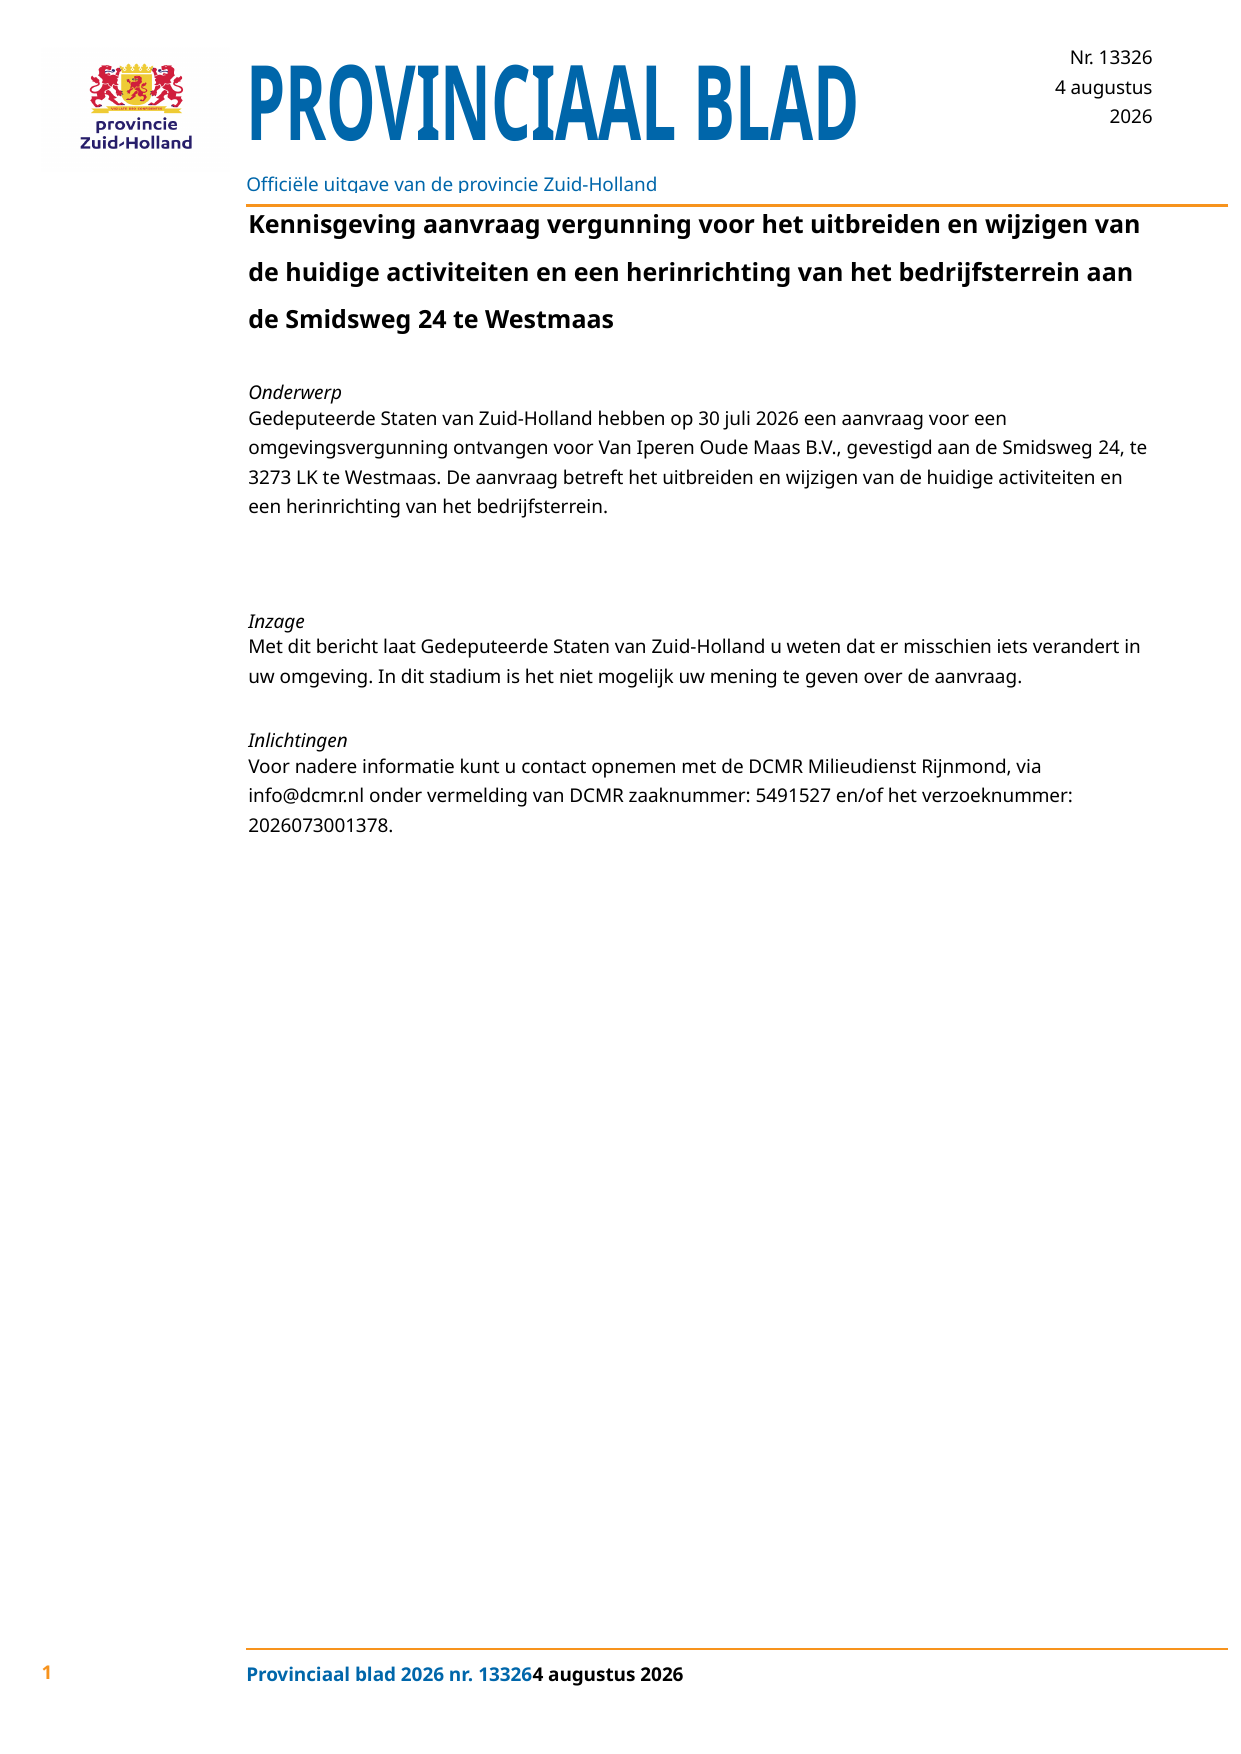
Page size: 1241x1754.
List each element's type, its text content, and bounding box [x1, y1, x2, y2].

picture [41, 47, 231, 172]
text Onderwerp [248, 379, 1152, 405]
text Inzage [248, 608, 1152, 634]
text Kennisgeving aanvraag vergunning voor het uitbreiden en wijzigen van de huidige activiteiten en een herinrichting van het bedrijfsterrein aan de Smidsweg 24 te Westmaas [248, 207, 1152, 336]
text Voor nadere informatie kunt u contact opnemen met de DCMR Milieudienst Rijnmond, via info@dcmr.nl onder vermelding van DCMR zaaknummer: 5491527 en/of het verzoeknummer: 2026073001378. [248, 753, 1152, 838]
text Gedeputeerde Staten van Zuid-Holland hebben op 30 juli 2026 een aanvraag voor een omgevingsvergunning ontvangen voor Van Iperen Oude Maas B.V., gevestigd aan de Smidsweg 24, te 3273 LK te Westmaas. De aanvraag betreft het uitbreiden en wijzigen van de huidige activiteiten en een herinrichting van het bedrijfsterrein. [248, 405, 1152, 519]
text Inlichtingen [248, 727, 1152, 753]
text Met dit bericht laat Gedeputeerde Staten van Zuid-Holland u weten dat er misschien iets verandert in uw omgeving. In dit stadium is het niet mogelijk uw mening te geven over de aanvraag. [248, 634, 1152, 689]
